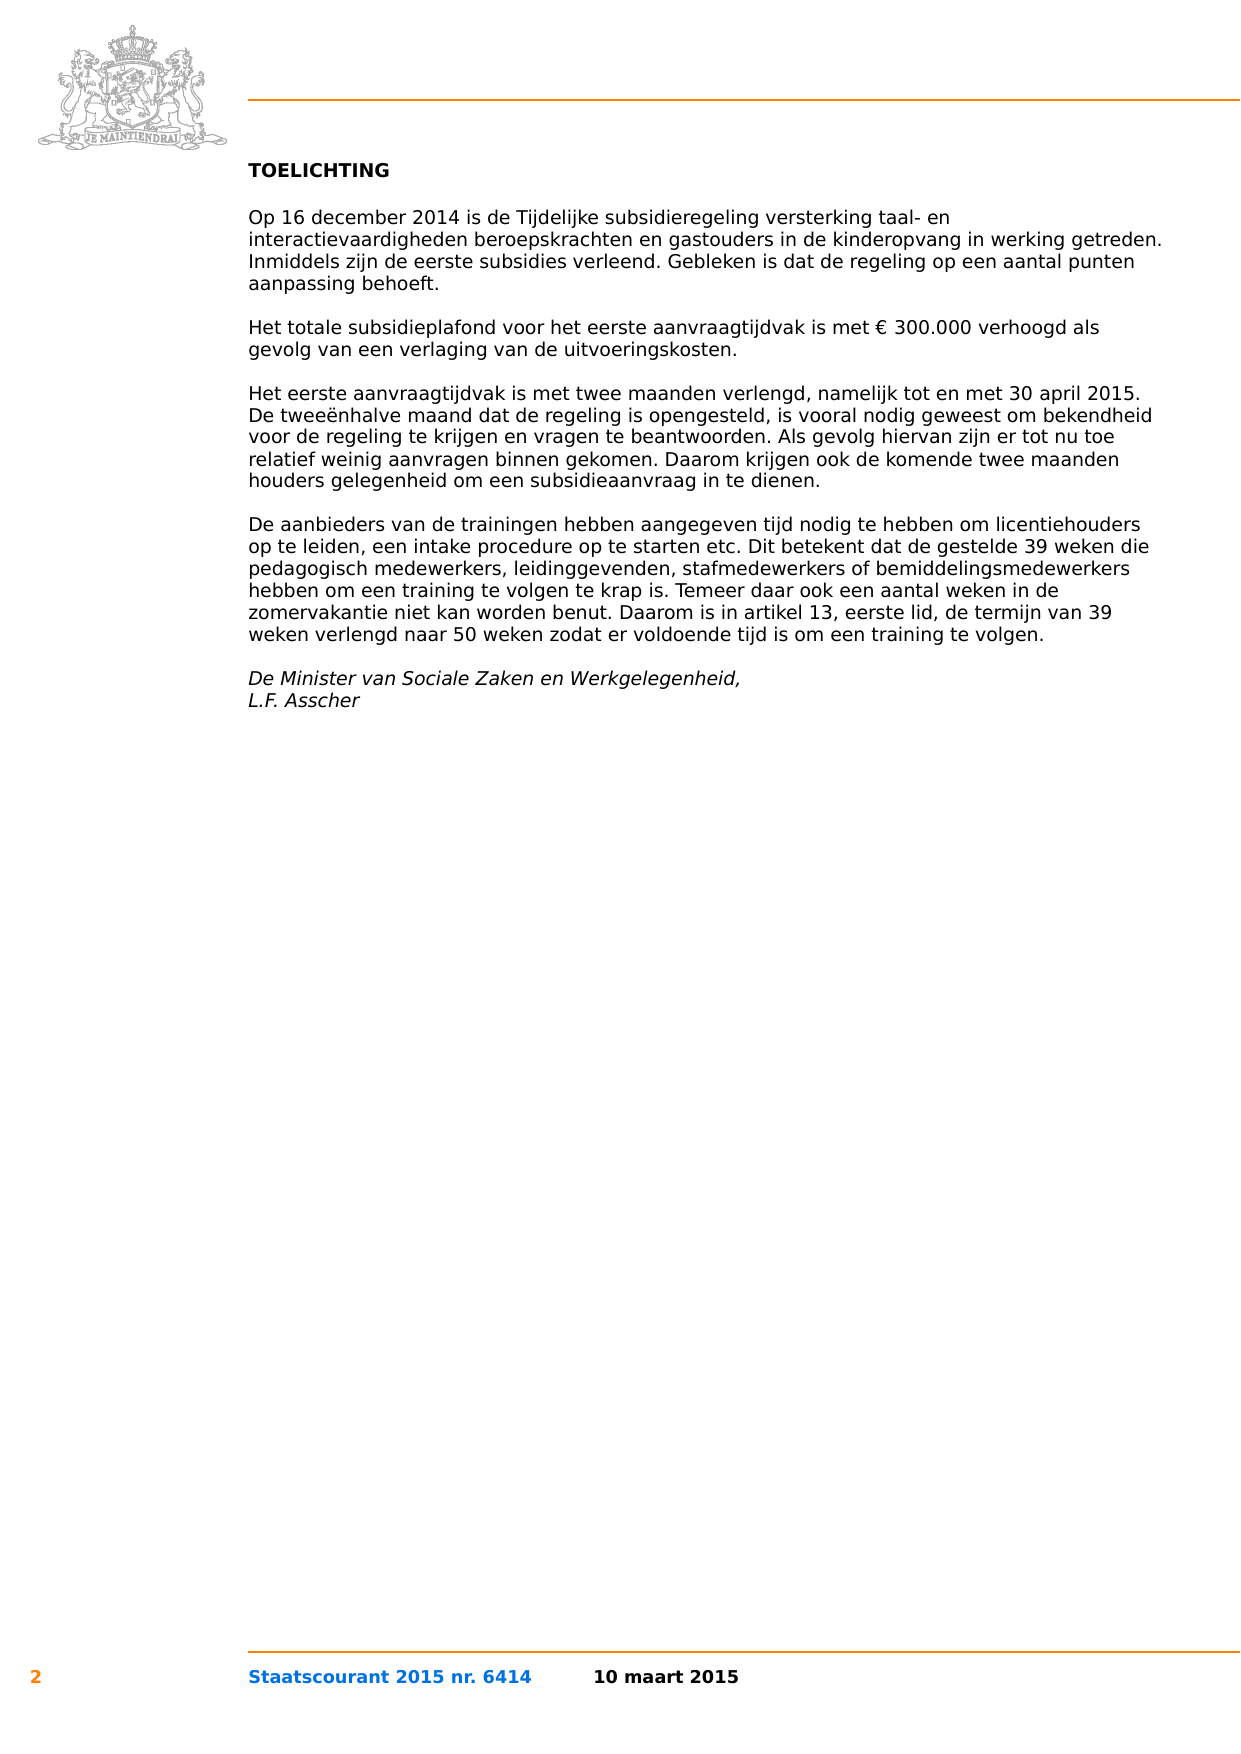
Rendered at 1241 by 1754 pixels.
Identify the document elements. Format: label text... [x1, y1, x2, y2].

text De aanbieders van de trainingen hebben aangegeven tijd nodig te hebben om licentiehouders op te leiden, een intake procedure op te starten etc. Dit betekent dat de gestelde 39 weken die pedagogisch medewerkers, leidinggevenden, stafmedewerkers of bemiddelingsmedewerkers hebben om een training te volgen te krap is. Temeer daar ook een aantal weken in de zomervakantie niet kan worden benut. Daarom is in artikel 13, eerste lid, de termijn van 39 weken verlengd naar 50 weken zodat er voldoende tijd is om een training te volgen. [248, 514, 1163, 646]
picture [38, 25, 227, 150]
text Op 16 december 2014 is de Tijdelijke subsidieregeling versterking taal- en interactievaardigheden beroepskrachten en gastouders in de kinderopvang in werking getreden. Inmiddels zijn de eerste subsidies verleend. Gebleken is dat de regeling op een aantal punten aanpassing behoeft. [248, 207, 1163, 295]
text Het eerste aanvraagtijdvak is met twee maanden verlengd, namelijk tot en met 30 april 2015. De tweeënhalve maand dat de regeling is opengesteld, is vooral nodig geweest om bekendheid voor de regeling te krijgen en vragen te beantwoorden. Als gevolg hiervan zijn er tot nu toe relatief weinig aanvragen binnen gekomen. Daarom krijgen ook de komende twee maanden houders gelegenheid om een subsidieaanvraag in te dienen. [248, 382, 1163, 492]
text Het totale subsidieplafond voor het eerste aanvraagtijdvak is met € 300.000 verhoogd als gevolg van een verlaging van de uitvoeringskosten. [248, 317, 1163, 361]
text De Minister van Sociale Zaken en Werkgelegenheid, L.F. Asscher [248, 668, 1163, 712]
subtitle TOELICHTING [248, 160, 1163, 182]
